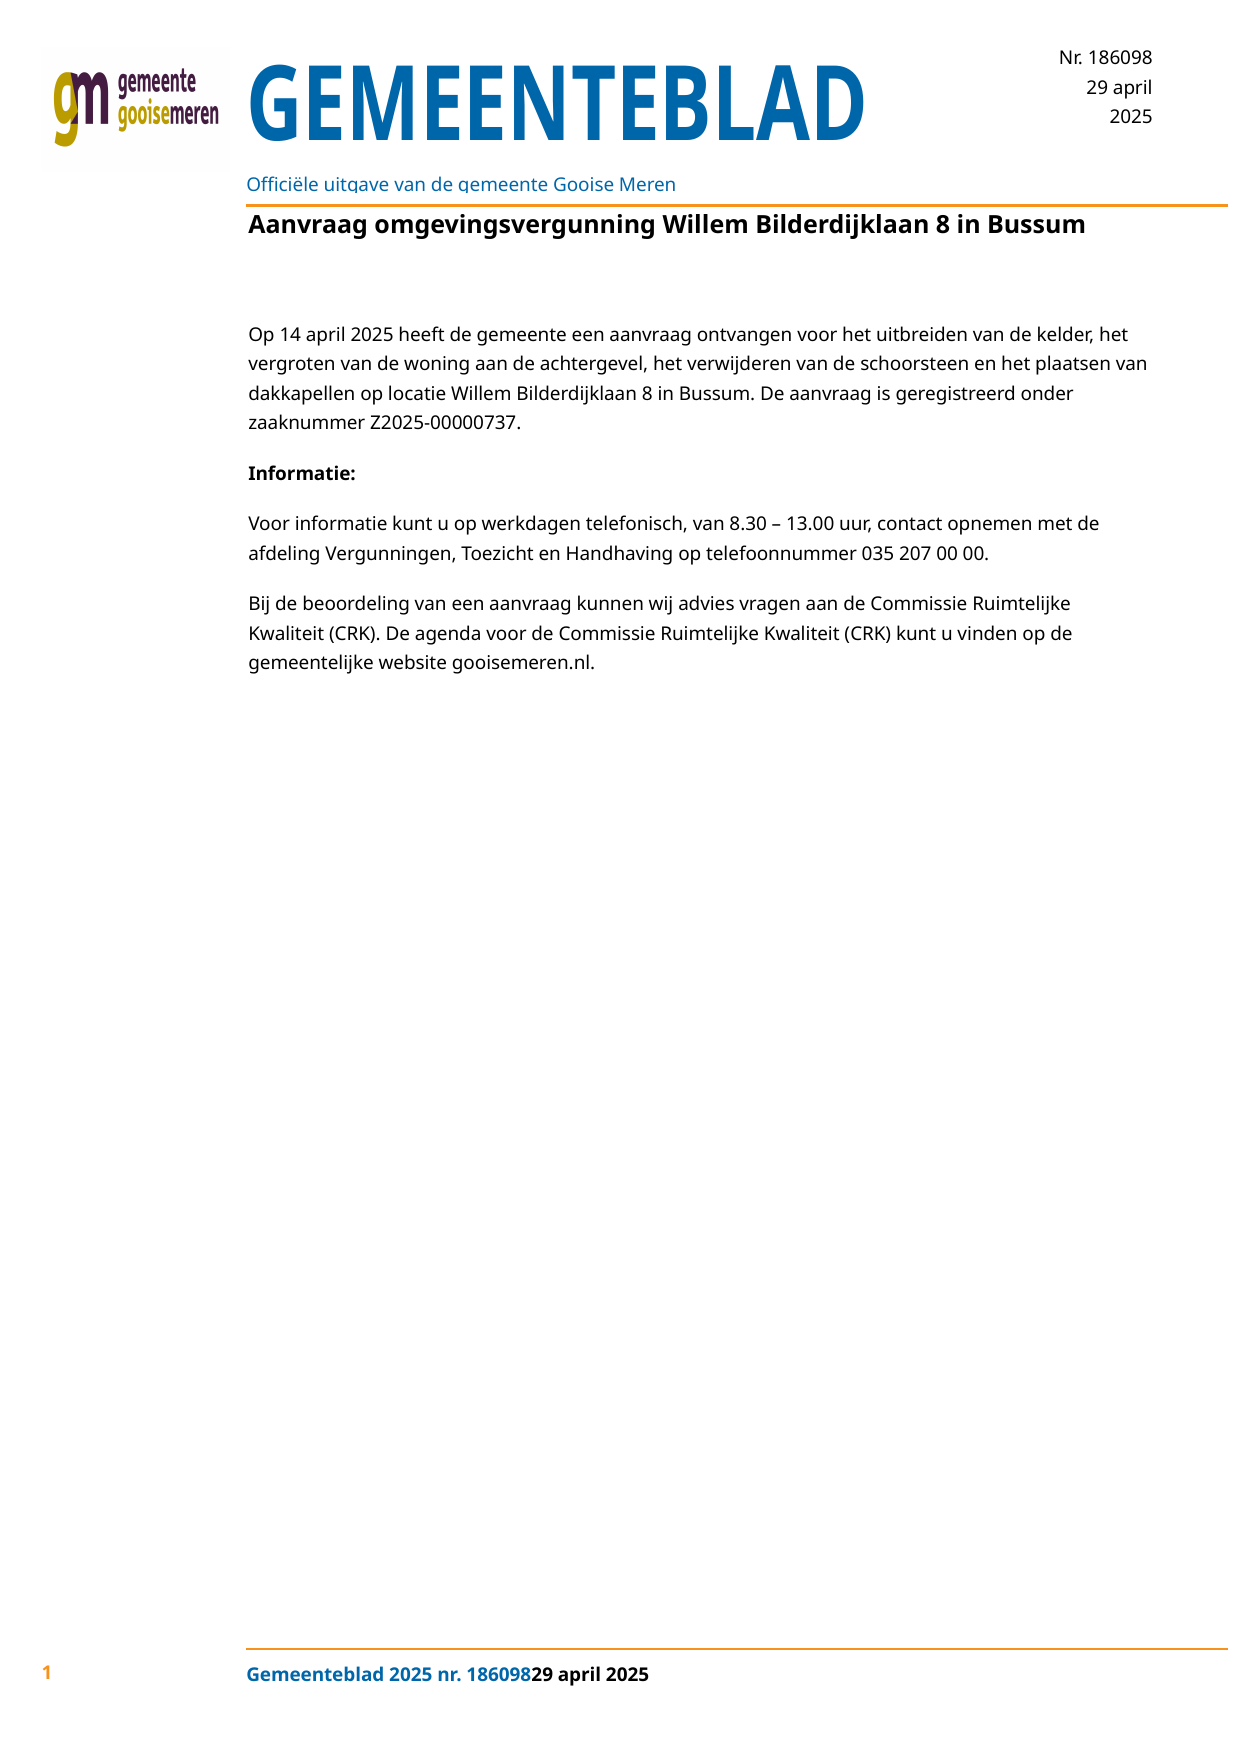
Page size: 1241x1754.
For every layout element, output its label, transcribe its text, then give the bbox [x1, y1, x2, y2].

text Aanvraag omgevingsvergunning Willem Bilderdijklaan 8 in Bussum [248, 207, 1152, 241]
text Op 14 april 2025 heeft de gemeente een aanvraag ontvangen voor het uitbreiden van de kelder, het vergroten van de woning aan de achtergevel, het verwijderen van de schoorsteen en het plaatsen van dakkapellen op locatie Willem Bilderdijklaan 8 in Bussum. De aanvraag is geregistreerd onder zaaknummer Z2025-00000737. [248, 321, 1152, 435]
text Voor informatie kunt u op werkdagen telefonisch, van 8.30 – 13.00 uur, contact opnemen met de afdeling Vergunningen, Toezicht en Handhaving op telefoonnummer 035 207 00 00. [248, 510, 1152, 566]
picture [41, 47, 231, 172]
text Informatie: [248, 460, 1152, 486]
text Bij de beoordeling van een aanvraag kunnen wij advies vragen aan de Commissie Ruimtelijke Kwaliteit (CRK). De agenda voor de Commissie Ruimtelijke Kwaliteit (CRK) kunt u vinden op de gemeentelijke website gooisemeren.nl. [248, 590, 1152, 675]
